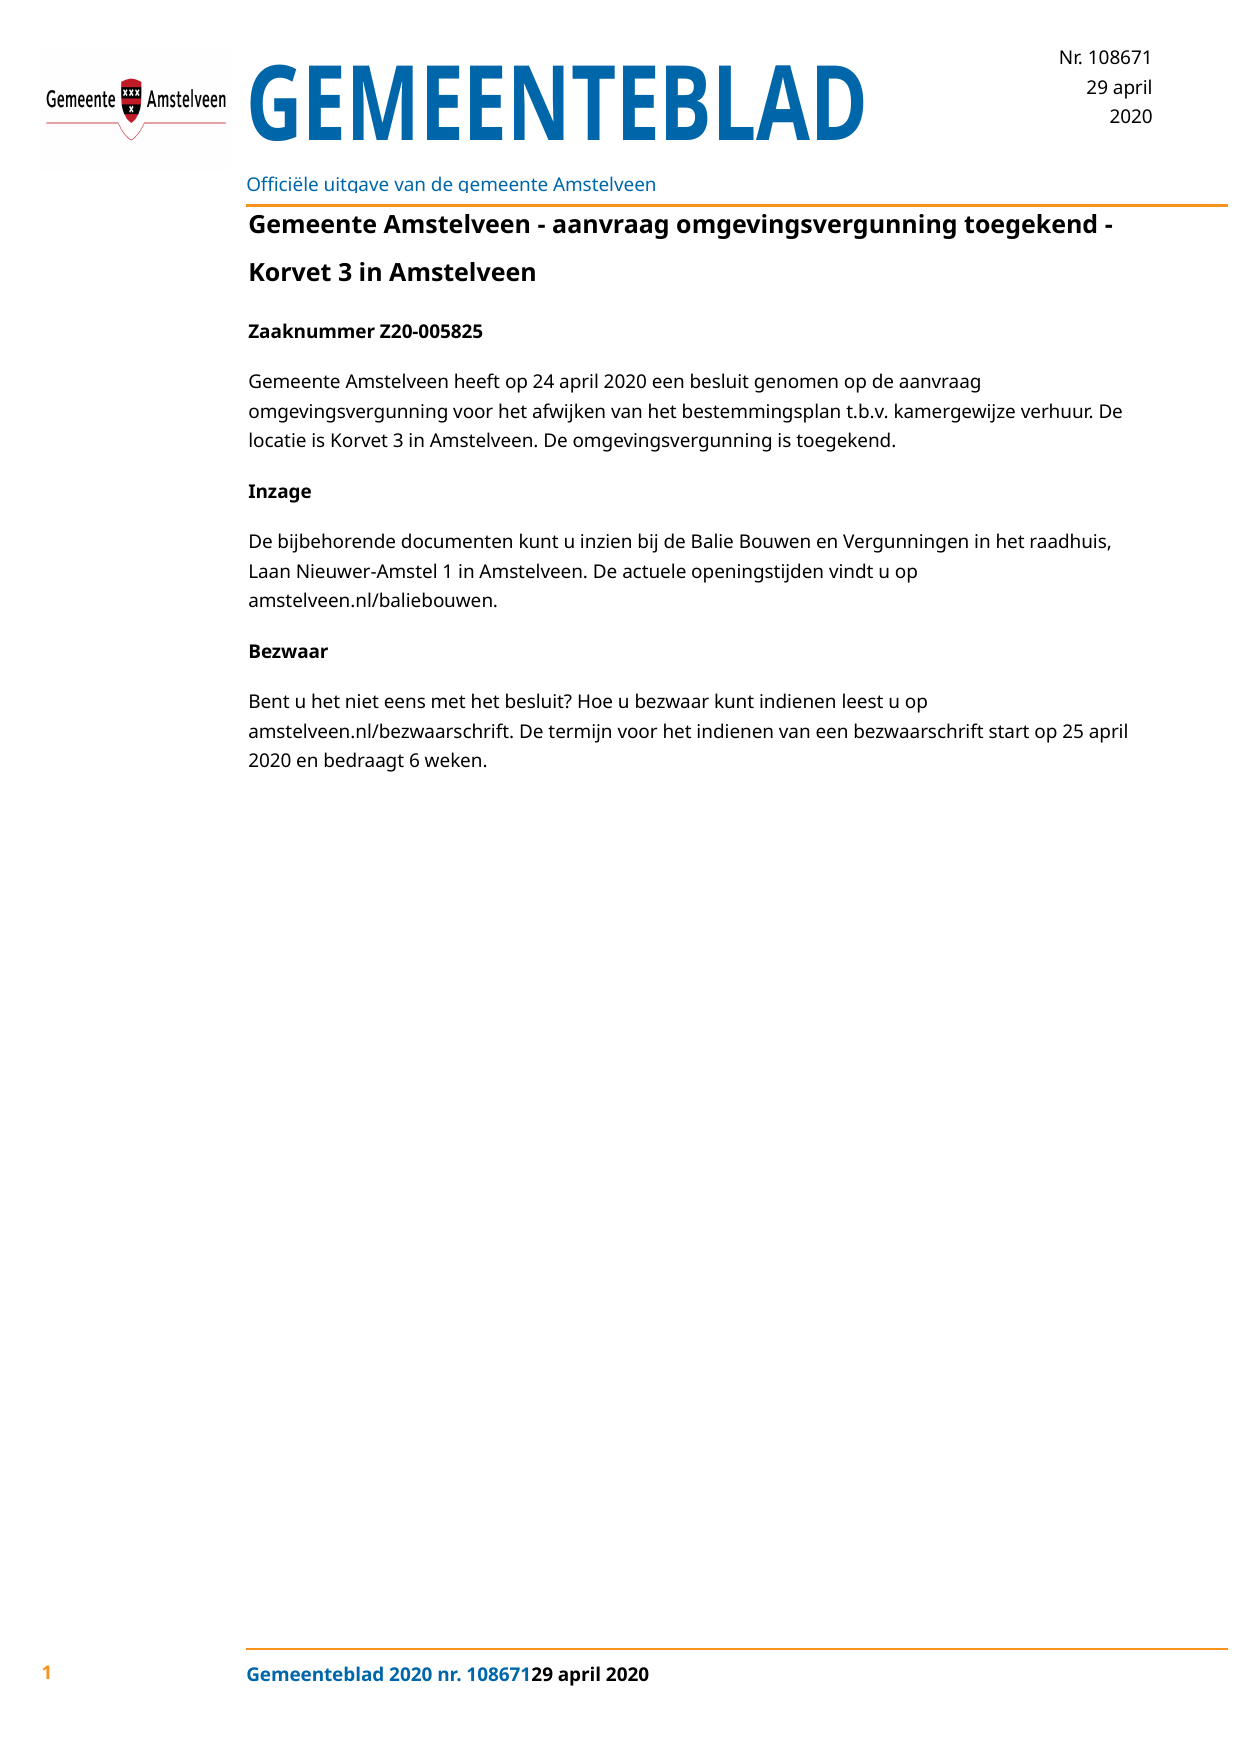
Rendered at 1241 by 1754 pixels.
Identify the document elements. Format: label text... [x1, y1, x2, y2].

text Bent u het niet eens met het besluit? Hoe u bezwaar kunt indienen leest u op amstelveen.nl/bezwaarschrift. De termijn voor het indienen van een bezwaarschrift start op 25 april 2020 en bedraagt 6 weken. [248, 688, 1152, 773]
text Inzage [248, 478, 1152, 504]
text Gemeente Amstelveen heeft op 24 april 2020 een besluit genomen op de aanvraag omgevingsvergunning voor het afwijken van het bestemmingsplan t.b.v. kamergewijze verhuur. De locatie is Korvet 3 in Amstelveen. De omgevingsvergunning is toegekend. [248, 368, 1152, 453]
text Gemeente Amstelveen - aanvraag omgevingsvergunning toegekend - Korvet 3 in Amstelveen [248, 207, 1152, 288]
text De bijbehorende documenten kunt u inzien bij de Balie Bouwen en Vergunningen in het raadhuis, Laan Nieuwer-Amstel 1 in Amstelveen. De actuele openingstijden vindt u op amstelveen.nl/baliebouwen. [248, 528, 1152, 613]
text Bezwaar [248, 638, 1152, 664]
text Zaaknummer Z20-005825 [248, 318, 1152, 344]
picture [41, 47, 231, 172]
